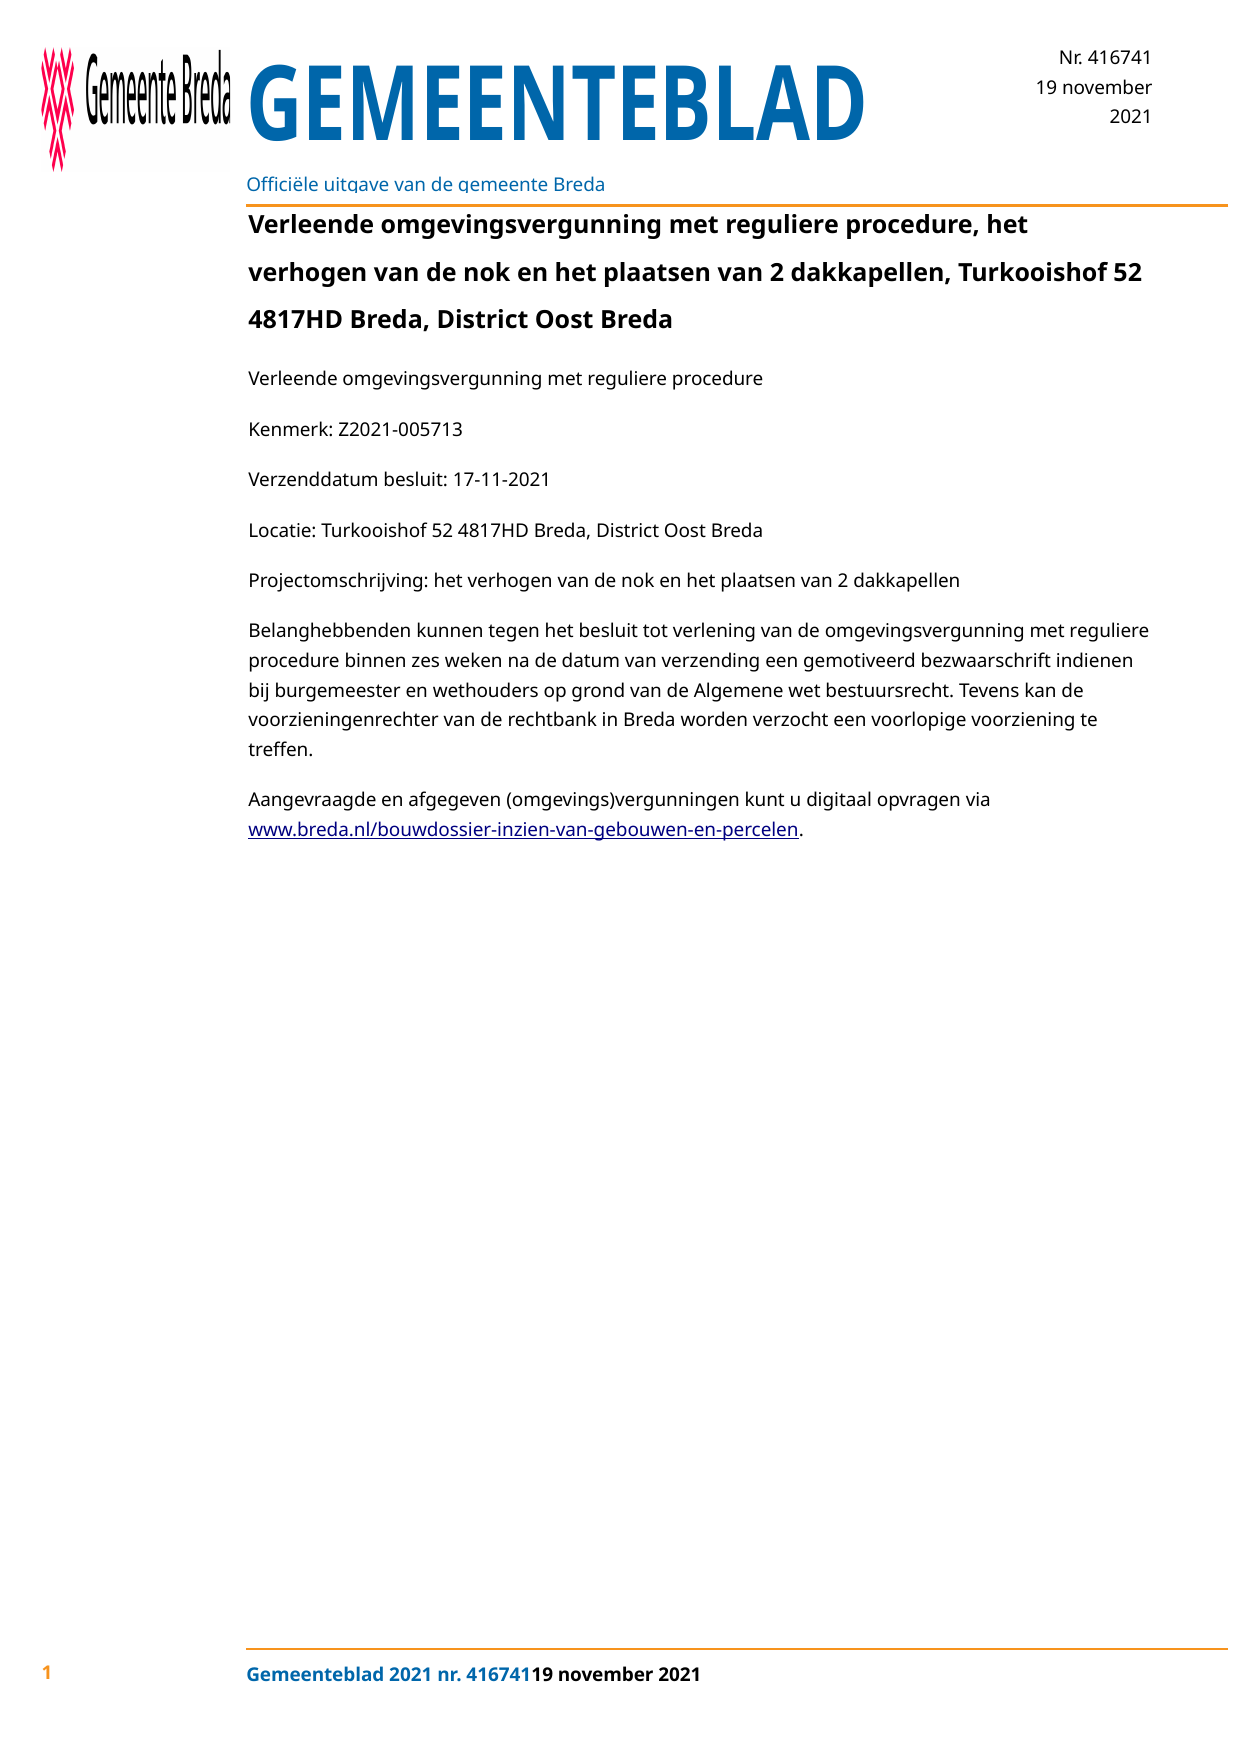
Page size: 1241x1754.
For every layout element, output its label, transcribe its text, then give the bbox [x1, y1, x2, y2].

text Verleende omgevingsvergunning met reguliere procedure, het verhogen van de nok en het plaatsen van 2 dakkapellen, Turkooishof 52 4817HD Breda, District Oost Breda [248, 207, 1152, 336]
text Verzenddatum besluit: 17-11-2021 [248, 466, 1152, 492]
text Locatie: Turkooishof 52 4817HD Breda, District Oost Breda [248, 517, 1152, 542]
text Kenmerk: Z2021-005713 [248, 416, 1152, 442]
text Projectomschrijving: het verhogen van de nok en het plaatsen van 2 dakkapellen [248, 567, 1152, 593]
text Verleende omgevingsvergunning met reguliere procedure [248, 366, 1152, 391]
picture [41, 47, 231, 172]
text Aangevraagde en afgegeven (omgevings)vergunningen kunt u digitaal opvragen via www.breda.nl/bouwdossier-inzien-van-gebouwen-en-percelen. [248, 786, 1152, 842]
text Belanghebbenden kunnen tegen het besluit tot verlening van de omgevingsvergunning met reguliere procedure binnen zes weken na de datum van verzending een gemotiveerd bezwaarschrift indienen bij burgemeester en wethouders op grond van de Algemene wet bestuursrecht. Tevens kan de voorzieningenrechter van de rechtbank in Breda worden verzocht een voorlopige voorziening te treffen. [248, 618, 1152, 762]
